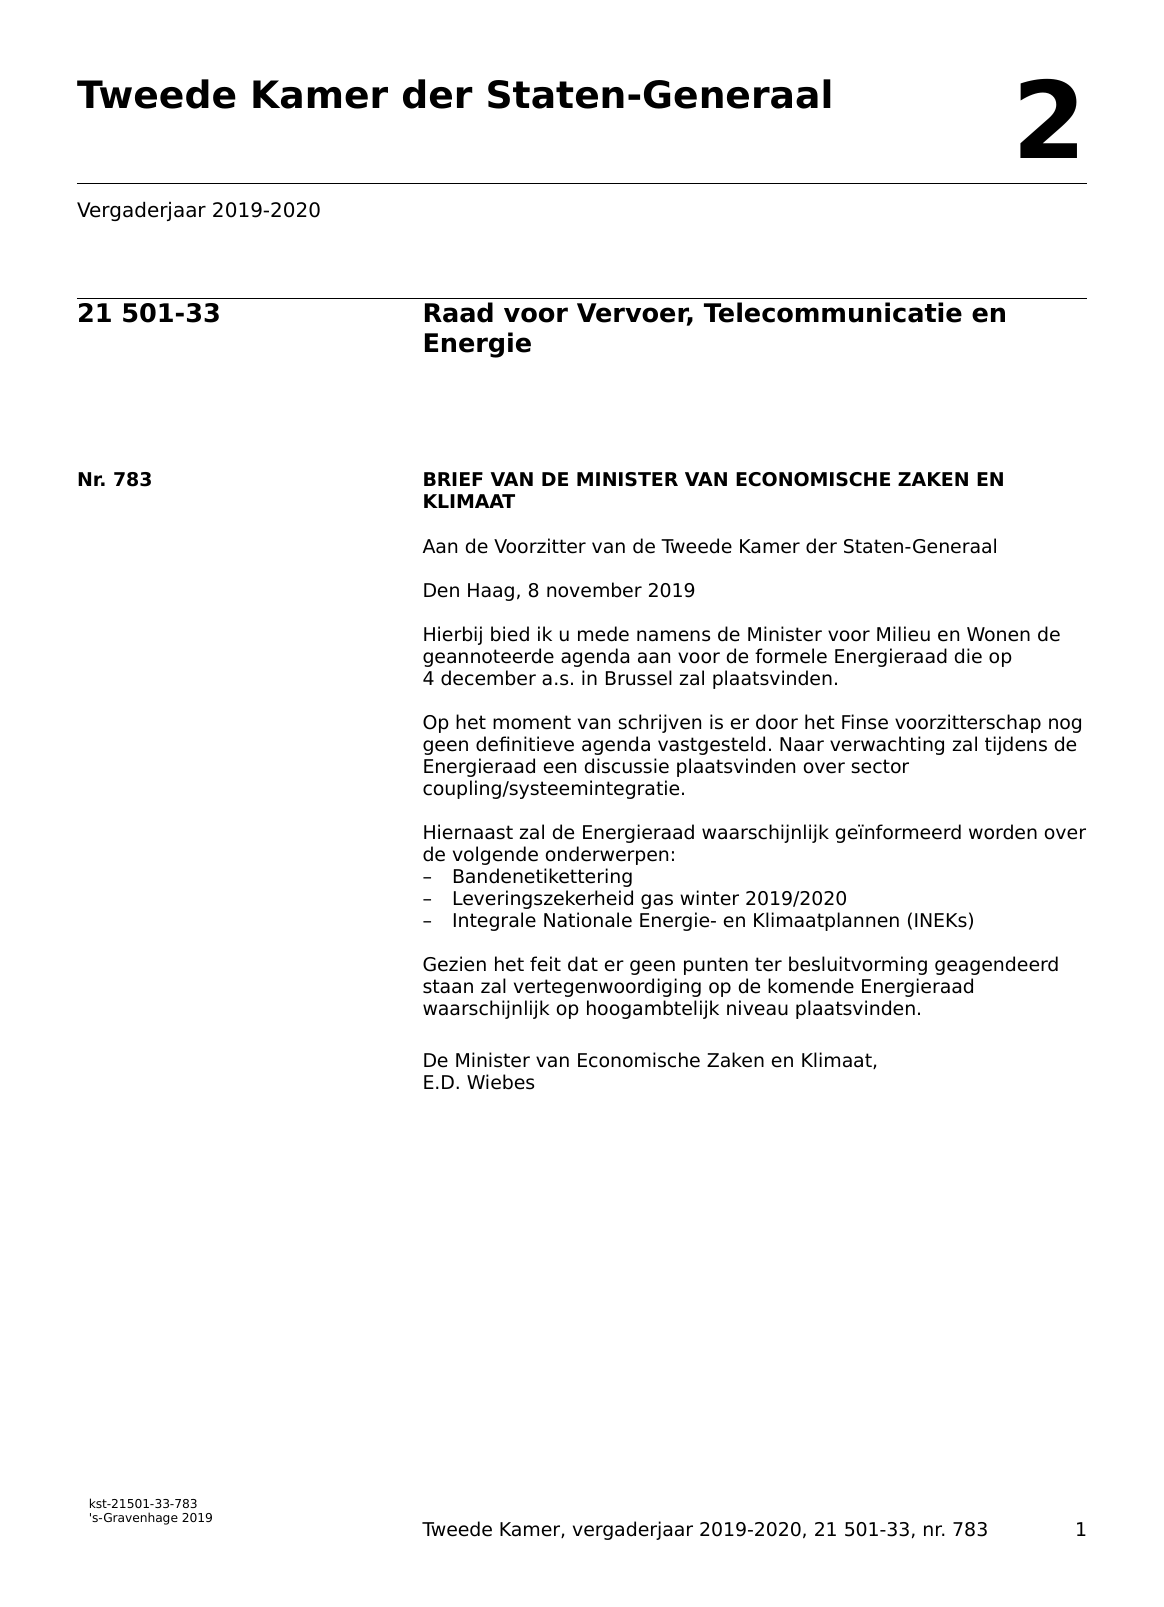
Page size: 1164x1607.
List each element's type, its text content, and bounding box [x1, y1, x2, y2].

text Hierbij bied ik u mede namens de Minister voor Milieu en Wonen de geannoteerde agenda aan voor de formele Energieraad die op 4 december a.s. in Brussel zal plaatsvinden. [422, 624, 1087, 690]
text Gezien het feit dat er geen punten ter besluitvorming geagendeerd staan zal vertegenwoordiging op de komende Energieraad waarschijnlijk op hoogambtelijk niveau plaatsvinden. [422, 954, 1087, 1020]
subtitle Nr. 783 BRIEF VAN DE MINISTER VAN ECONOMISCHE ZAKEN EN KLIMAAT [77, 469, 1087, 513]
table_cell Vergaderjaar 2019-2020 [77, 184, 1087, 298]
text kst-21501-33-783 [88, 1497, 323, 1511]
table_header Tweede Kamer der Staten-Generaal [77, 59, 886, 183]
text Aan de Voorzitter van de Tweede Kamer der Staten-Generaal [422, 536, 1087, 557]
text Den Haag, 8 november 2019 [422, 580, 1087, 602]
text De Minister van Economische Zaken en Klimaat, E.D. Wiebes [422, 1050, 1087, 1094]
text Op het moment van schrijven is er door het Finse voorzitterschap nog geen definitieve agenda vastgesteld. Naar verwachting zal tijdens de Energieraad een discussie plaatsvinden over sector coupling/systeemintegratie. [422, 712, 1087, 800]
text – Integrale Nationale Energie- en Klimaatplannen (INEKs) [422, 910, 1087, 932]
text Hiernaast zal de Energieraad waarschijnlijk geïnformeerd worden over de volgende onderwerpen: [422, 822, 1087, 866]
table_header 2 [886, 59, 1087, 183]
text 's-Gravenhage 2019 [88, 1511, 323, 1525]
text – Bandenetikettering [422, 866, 1087, 888]
subtitle 21 501-33 Raad voor Vervoer, Telecommunicatie en Energie [77, 299, 1087, 358]
text – Leveringszekerheid gas winter 2019/2020 [422, 888, 1087, 910]
